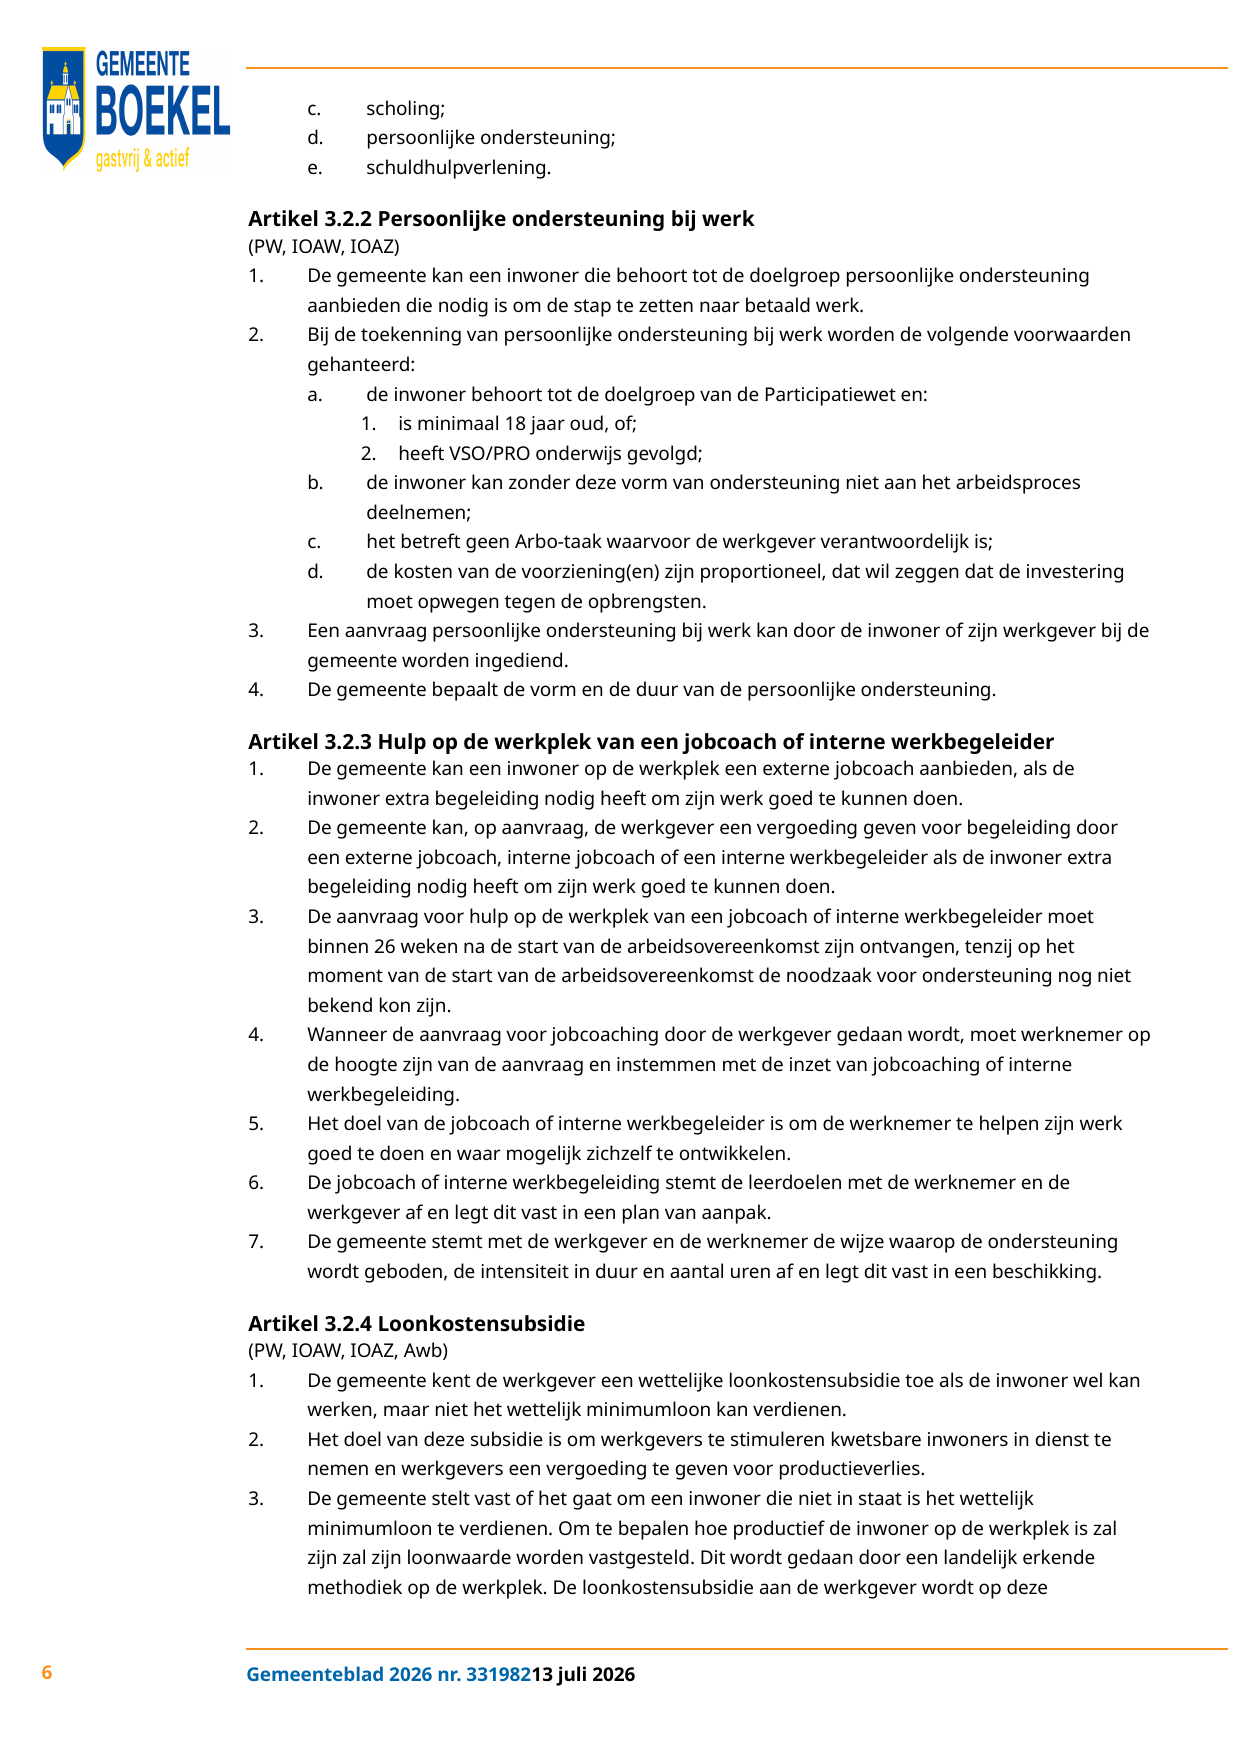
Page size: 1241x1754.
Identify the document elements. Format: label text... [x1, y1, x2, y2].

list heeft VSO/PRO onderwijs gevolgd; [361, 440, 1152, 466]
list Het doel van de jobcoach of interne werkbegeleider is om de werknemer te helpen zijn werk goed te doen en waar mogelijk zichzelf te ontwikkelen. [248, 1110, 1152, 1166]
list De gemeente kan een inwoner op de werkplek een externe jobcoach aanbieden, als de inwoner extra begeleiding nodig heeft om zijn werk goed te kunnen doen. [248, 755, 1152, 811]
text (PW, IOAW, IOAZ, Awb) [248, 1337, 1152, 1363]
list scholing; [307, 95, 1152, 121]
list de inwoner behoort tot de doelgroep van de Participatiewet en: [307, 381, 1152, 406]
picture [41, 47, 231, 172]
list De gemeente stelt vast of het gaat om een inwoner die niet in staat is het wettelijk minimumloon te verdienen. Om te bepalen hoe productief de inwoner op de werkplek is zal zijn zal zijn loonwaarde worden vastgesteld. Dit wordt gedaan door een landelijk erkende methodiek op de werkplek. De loonkostensubsidie aan de werkgever wordt op deze [248, 1485, 1152, 1599]
list De gemeente kan, op aanvraag, de werkgever een vergoeding geven voor begeleiding door een externe jobcoach, interne jobcoach of een interne werkbegeleider als de inwoner extra begeleiding nodig heeft om zijn werk goed te kunnen doen. [248, 814, 1152, 899]
list De gemeente kent de werkgever een wettelijke loonkostensubsidie toe als de inwoner wel kan werken, maar niet het wettelijk minimumloon kan verdienen. [248, 1367, 1152, 1422]
list De gemeente stemt met de werkgever en de werknemer de wijze waarop de ondersteuning wordt geboden, de intensiteit in duur en aantal uren af en legt dit vast in een beschikking. [248, 1229, 1152, 1284]
list het betreft geen Arbo-taak waarvoor de werkgever verantwoordelijk is; [307, 529, 1152, 554]
list De gemeente bepaalt de vorm en de duur van de persoonlijke ondersteuning. [248, 677, 1152, 702]
text Artikel 3.2.4 Loonkostensubsidie [248, 1309, 1152, 1337]
text Artikel 3.2.3 Hulp op de werkplek van een jobcoach of interne werkbegeleider [248, 727, 1152, 755]
list De aanvraag voor hulp op de werkplek van een jobcoach of interne werkbegeleider moet binnen 26 weken na de start van de arbeidsovereenkomst zijn ontvangen, tenzij op het moment van de start van de arbeidsovereenkomst de noodzaak voor ondersteuning nog niet bekend kon zijn. [248, 903, 1152, 1018]
list Het doel van deze subsidie is om werkgevers te stimuleren kwetsbare inwoners in dienst te nemen en werkgevers een vergoeding te geven voor productieverlies. [248, 1426, 1152, 1481]
list De gemeente kan een inwoner die behoort tot de doelgroep persoonlijke ondersteuning aanbieden die nodig is om de stap te zetten naar betaald werk. [248, 262, 1152, 318]
list de inwoner kan zonder deze vorm van ondersteuning niet aan het arbeidsproces deelnemen; [307, 469, 1152, 525]
text (PW, IOAW, IOAZ) [248, 233, 1152, 258]
list de kosten van de voorziening(en) zijn proportioneel, dat wil zeggen dat de investering moet opwegen tegen de opbrengsten. [307, 558, 1152, 613]
list is minimaal 18 jaar oud, of; [361, 410, 1152, 436]
list Wanneer de aanvraag voor jobcoaching door de werkgever gedaan wordt, moet werknemer op de hoogte zijn van de aanvraag en instemmen met de inzet van jobcoaching of interne werkbegeleiding. [248, 1022, 1152, 1107]
list Bij de toekenning van persoonlijke ondersteuning bij werk worden de volgende voorwaarden gehanteerd: [248, 322, 1152, 377]
list persoonlijke ondersteuning; [307, 124, 1152, 150]
list schuldhulpverlening. [307, 154, 1152, 180]
text Artikel 3.2.2 Persoonlijke ondersteuning bij werk [248, 204, 1152, 233]
list Een aanvraag persoonlijke ondersteuning bij werk kan door de inwoner of zijn werkgever bij de gemeente worden ingediend. [248, 617, 1152, 673]
list De jobcoach of interne werkbegeleiding stemt de leerdoelen met de werknemer en de werkgever af en legt dit vast in een plan van aanpak. [248, 1169, 1152, 1225]
